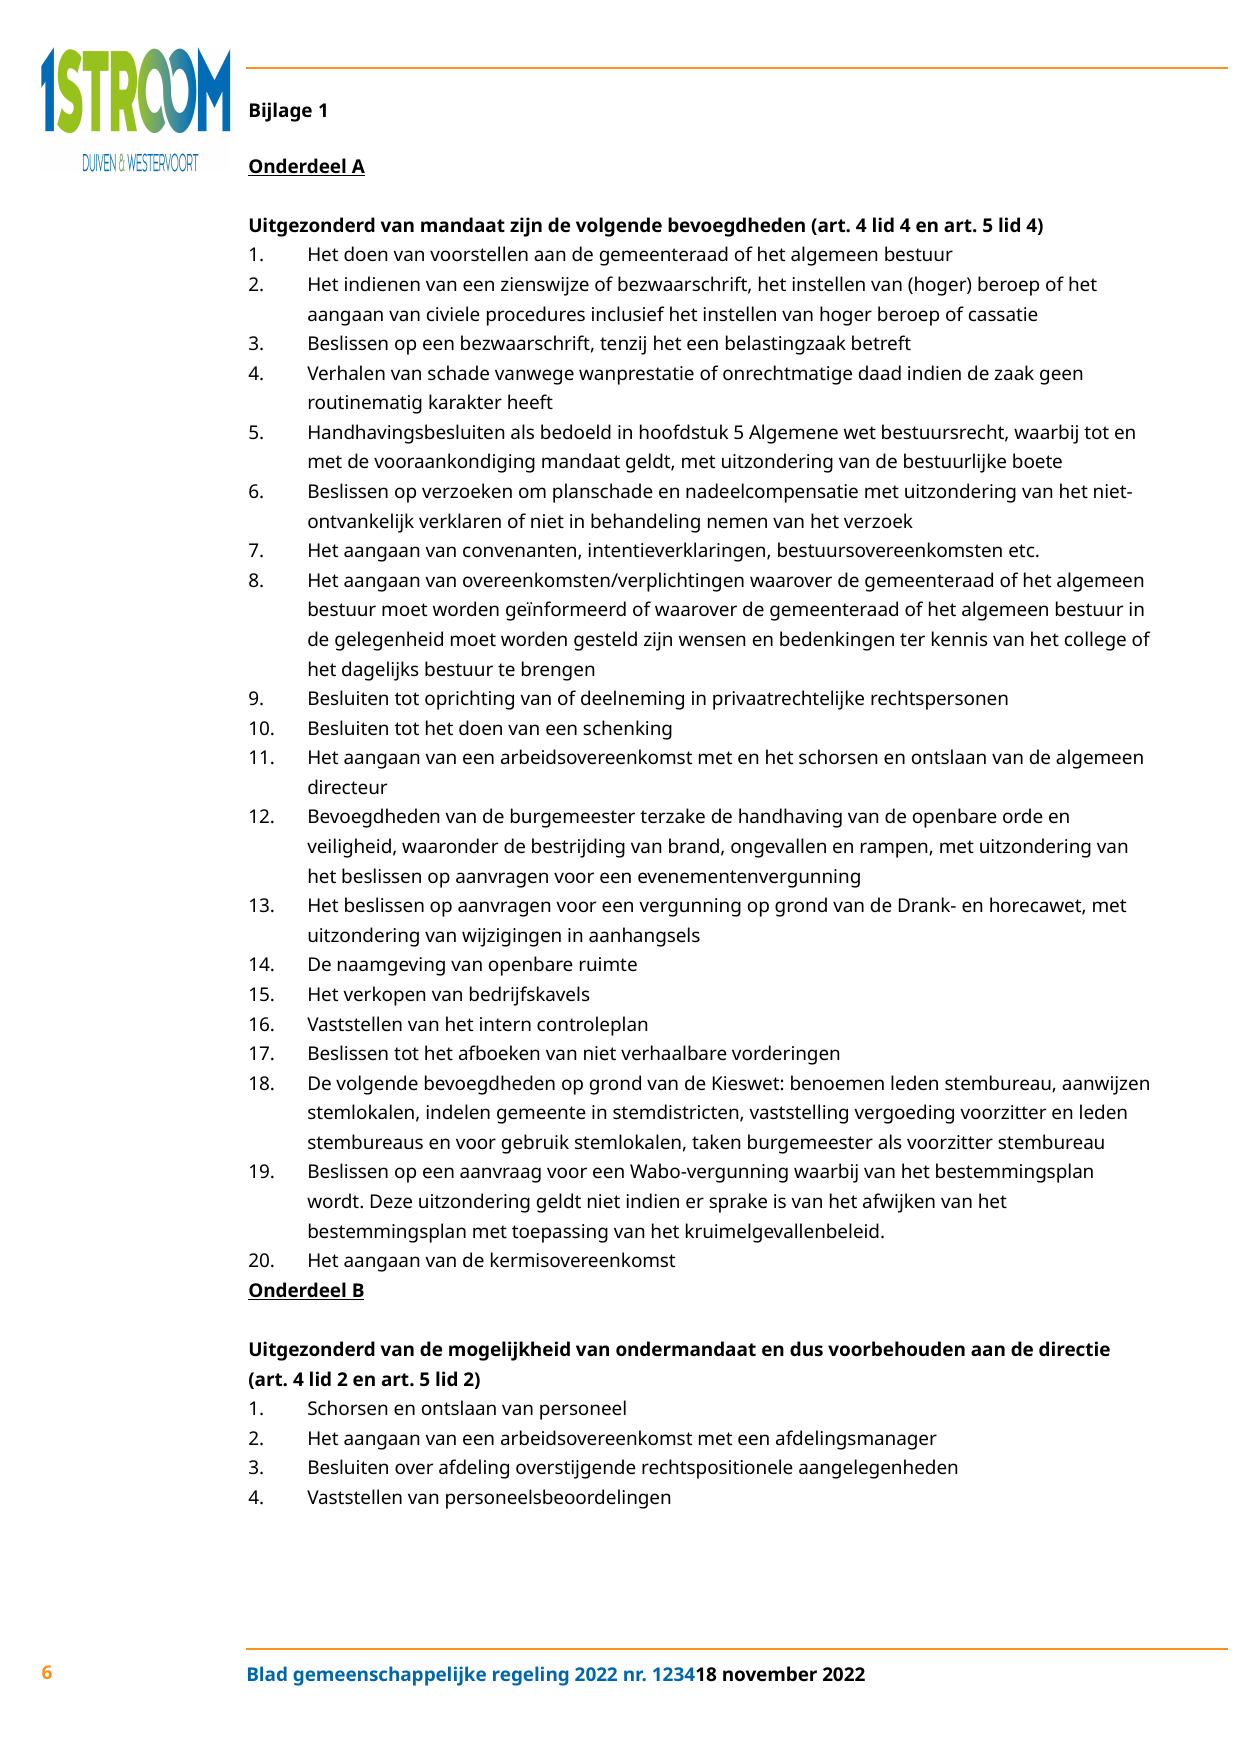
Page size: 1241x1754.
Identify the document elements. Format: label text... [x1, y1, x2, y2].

list Het aangaan van een arbeidsovereenkomst met en het schorsen en ontslaan van de algemeen directeur [248, 744, 1152, 800]
list Beslissen op een aanvraag voor een Wabo-vergunning waarbij van het bestemmingsplan wordt. Deze uitzondering geldt niet indien er sprake is van het afwijken van het bestemmingsplan met toepassing van het kruimelgevallenbeleid. [248, 1159, 1152, 1244]
list Het aangaan van een arbeidsovereenkomst met een afdelingsmanager [248, 1425, 1152, 1451]
list Handhavingsbesluiten als bedoeld in hoofdstuk 5 Algemene wet bestuursrecht, waarbij tot en met de vooraankondiging mandaat geldt, met uitzondering van de bestuurlijke boete [248, 419, 1152, 474]
list Het aangaan van overeenkomsten/verplichtingen waarover de gemeenteraad of het algemeen bestuur moet worden geïnformeerd of waarover de gemeenteraad of het algemeen bestuur in de gelegenheid moet worden gesteld zijn wensen en bedenkingen ter kennis van het college of het dagelijks bestuur te brengen [248, 567, 1152, 682]
list Beslissen op een bezwaarschrift, tenzij het een belastingzaak betreft [248, 330, 1152, 356]
list Het indienen van een zienswijze of bezwaarschrift, het instellen van (hoger) beroep of het aangaan van civiele procedures inclusief het instellen van hoger beroep of cassatie [248, 271, 1152, 327]
list Het aangaan van de kermisovereenkomst [248, 1247, 1152, 1273]
list Verhalen van schade vanwege wanprestatie of onrechtmatige daad indien de zaak geen routinematig karakter heeft [248, 360, 1152, 415]
list Bevoegdheden van de burgemeester terzake de handhaving van de openbare orde en veiligheid, waaronder de bestrijding van brand, ongevallen en rampen, met uitzondering van het beslissen op aanvragen voor een evenementenvergunning [248, 804, 1152, 889]
list Vaststellen van het intern controleplan [248, 1011, 1152, 1037]
list Vaststellen van personeelsbeoordelingen‎ [248, 1484, 1152, 1510]
list Het beslissen op aanvragen voor een vergunning op grond van de Drank- en horecawet, met uitzondering van wijzigingen in aanhangsels [248, 892, 1152, 948]
picture [41, 47, 231, 172]
list Besluiten tot oprichting van of deelneming in privaatrechtelijke rechtspersonen [248, 685, 1152, 711]
list De volgende bevoegdheden op grond van de Kieswet: benoemen leden stembureau, aanwijzen stemlokalen, indelen gemeente in stemdistricten, vaststelling vergoeding voorzitter en leden stembureaus en voor gebruik stemlokalen, taken burgemeester als voorzitter stembureau [248, 1070, 1152, 1155]
text Onderdeel A [248, 153, 1152, 179]
list Besluiten tot het doen van een schenking [248, 715, 1152, 741]
text Uitgezonderd van mandaat zijn de volgende bevoegdheden (art. 4 lid 4 en art. 5 lid 4) [248, 212, 1152, 238]
list De naamgeving van openbare ruimte [248, 952, 1152, 977]
list Beslissen op verzoeken om planschade en nadeelcompensatie met uitzondering van het niet-ontvankelijk verklaren of niet in behandeling nemen van het verzoek [248, 478, 1152, 534]
list Het verkopen van bedrijfskavels [248, 981, 1152, 1007]
list Het doen van voorstellen aan de gemeenteraad of het algemeen bestuur [248, 242, 1152, 267]
list Schorsen en ontslaan van personeel [248, 1395, 1152, 1421]
text Bijlage 1 [248, 95, 1152, 123]
text Onderdeel B [248, 1277, 1152, 1303]
list Beslissen tot het afboeken van niet verhaalbare vorderingen [248, 1040, 1152, 1066]
list Het aangaan van convenanten, intentieverklaringen, bestuursovereenkomsten etc. [248, 537, 1152, 563]
text Uitgezonderd van de mogelijkheid van ondermandaat en dus voorbehouden aan de directie (art. 4 lid 2 en art. 5 lid 2) [248, 1336, 1152, 1392]
list Besluiten over afdeling overstijgende rechtspositionele aangelegenheden [248, 1454, 1152, 1480]
